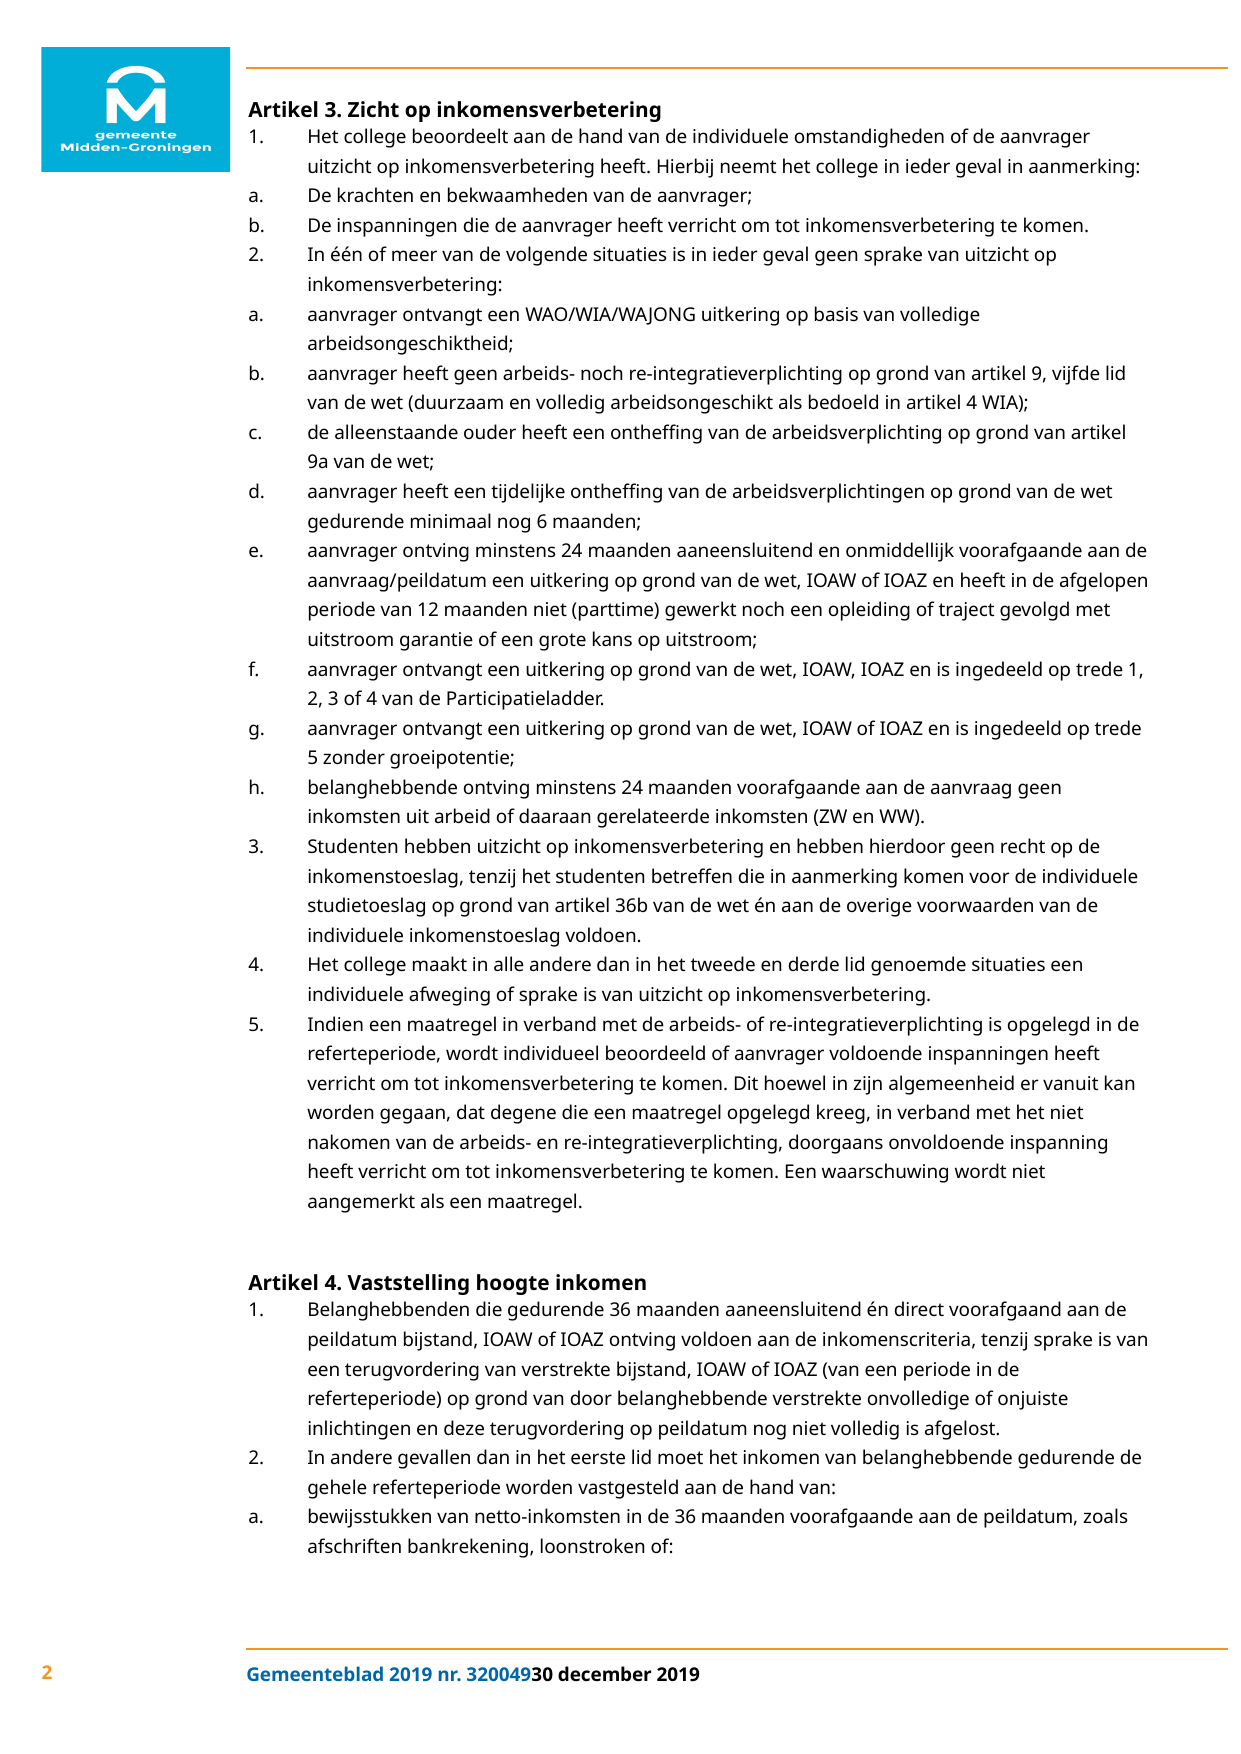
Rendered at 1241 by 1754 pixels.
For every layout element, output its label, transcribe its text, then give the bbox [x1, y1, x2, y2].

list Het college beoordeelt aan de hand van de individuele omstandigheden of de aanvrager uitzicht op inkomensverbetering heeft. Hierbij neemt het college in ieder geval in aanmerking: [248, 123, 1152, 178]
list Het college maakt in alle andere dan in het tweede en derde lid genoemde situaties een individuele afweging of sprake is van uitzicht op inkomensverbetering. [248, 952, 1152, 1007]
list De krachten en bekwaamheden van de aanvrager; [248, 182, 1152, 208]
list aanvrager ontving minstens 24 maanden aaneensluitend en onmiddellijk voorafgaande aan de aanvraag/peildatum een uitkering op grond van de wet, IOAW of IOAZ en heeft in de afgelopen periode van 12 maanden niet (parttime) gewerkt noch een opleiding of traject gevolgd met uitstroom garantie of een grote kans op uitstroom; [248, 537, 1152, 652]
list De inspanningen die de aanvrager heeft verricht om tot inkomensverbetering te komen. [248, 212, 1152, 238]
picture [107, 89, 165, 122]
picture [108, 66, 164, 82]
list bewijsstukken van netto-inkomsten in de 36 maanden voorafgaande aan de peildatum, zoals afschriften bankrekening, loonstroken of: [248, 1504, 1152, 1559]
list aanvrager heeft geen arbeids- noch re-integratieverplichting op grond van artikel 9, vijfde lid van de wet (duurzaam en volledig arbeidsongeschikt als bedoeld in artikel 4 WIA); [248, 360, 1152, 415]
text Artikel 4. Vaststelling hoogte inkomen [248, 1268, 1152, 1297]
list aanvrager ontvangt een uitkering op grond van de wet, IOAW of IOAZ en is ingedeeld op trede 5 zonder groeipotentie; [248, 715, 1152, 770]
list aanvrager ontvangt een uitkering op grond van de wet, IOAW, IOAZ en is ingedeeld op trede 1, 2, 3 of 4 van de Participatieladder. [248, 656, 1152, 711]
list belanghebbende ontving minstens 24 maanden voorafgaande aan de aanvraag geen inkomsten uit arbeid of daaraan gerelateerde inkomsten (ZW en WW). [248, 774, 1152, 829]
list Belanghebbenden die gedurende 36 maanden aaneensluitend én direct voorafgaand aan de peildatum bijstand, IOAW of IOAZ ontving voldoen aan de inkomenscriteria, tenzij sprake is van een terugvordering van verstrekte bijstand, IOAW of IOAZ (van een periode in de referteperiode) op grond van door belanghebbende verstrekte onvolledige of onjuiste inlichtingen en deze terugvordering op peildatum nog niet volledig is afgelost. [248, 1297, 1152, 1441]
list Studenten hebben uitzicht op inkomensverbetering en hebben hierdoor geen recht op de inkomenstoeslag, tenzij het studenten betreffen die in aanmerking komen voor de individuele studietoeslag op grond van artikel 36b van de wet én aan de overige voorwaarden van de individuele inkomenstoeslag voldoen. [248, 833, 1152, 948]
list aanvrager heeft een tijdelijke ontheffing van de arbeidsverplichtingen op grond van de wet gedurende minimaal nog 6 maanden; [248, 478, 1152, 533]
text Artikel 3. Zicht op inkomensverbetering [248, 95, 1152, 123]
list aanvrager ontvangt een WAO/WIA/WAJONG uitkering op basis van volledige arbeidsongeschiktheid; [248, 301, 1152, 356]
picture [184, 146, 190, 153]
list de alleenstaande ouder heeft een ontheffing van de arbeidsverplichting op grond van artikel 9a van de wet; [248, 419, 1152, 474]
list In één of meer van de volgende situaties is in ieder geval geen sprake van uitzicht op inkomensverbetering: [248, 242, 1152, 297]
list In andere gevallen dan in het eerste lid moet het inkomen van belanghebbende gedurende de gehele referteperiode worden vastgesteld aan de hand van: [248, 1444, 1152, 1500]
list Indien een maatregel in verband met de arbeids- of re-integratieverplichting is opgelegd in de referteperiode, wordt individueel beoordeeld of aanvrager voldoende inspanningen heeft verricht om tot inkomensverbetering te komen. Dit hoewel in zijn algemeenheid er vanuit kan worden gegaan, dat degene die een maatregel opgelegd kreeg, in verband met het niet nakomen van de arbeids- en re-integratieverplichting, doorgaans onvoldoende inspanning heeft verricht om tot inkomensverbetering te komen. Een waarschuwing wordt niet aangemerkt als een maatregel. [248, 1011, 1152, 1214]
